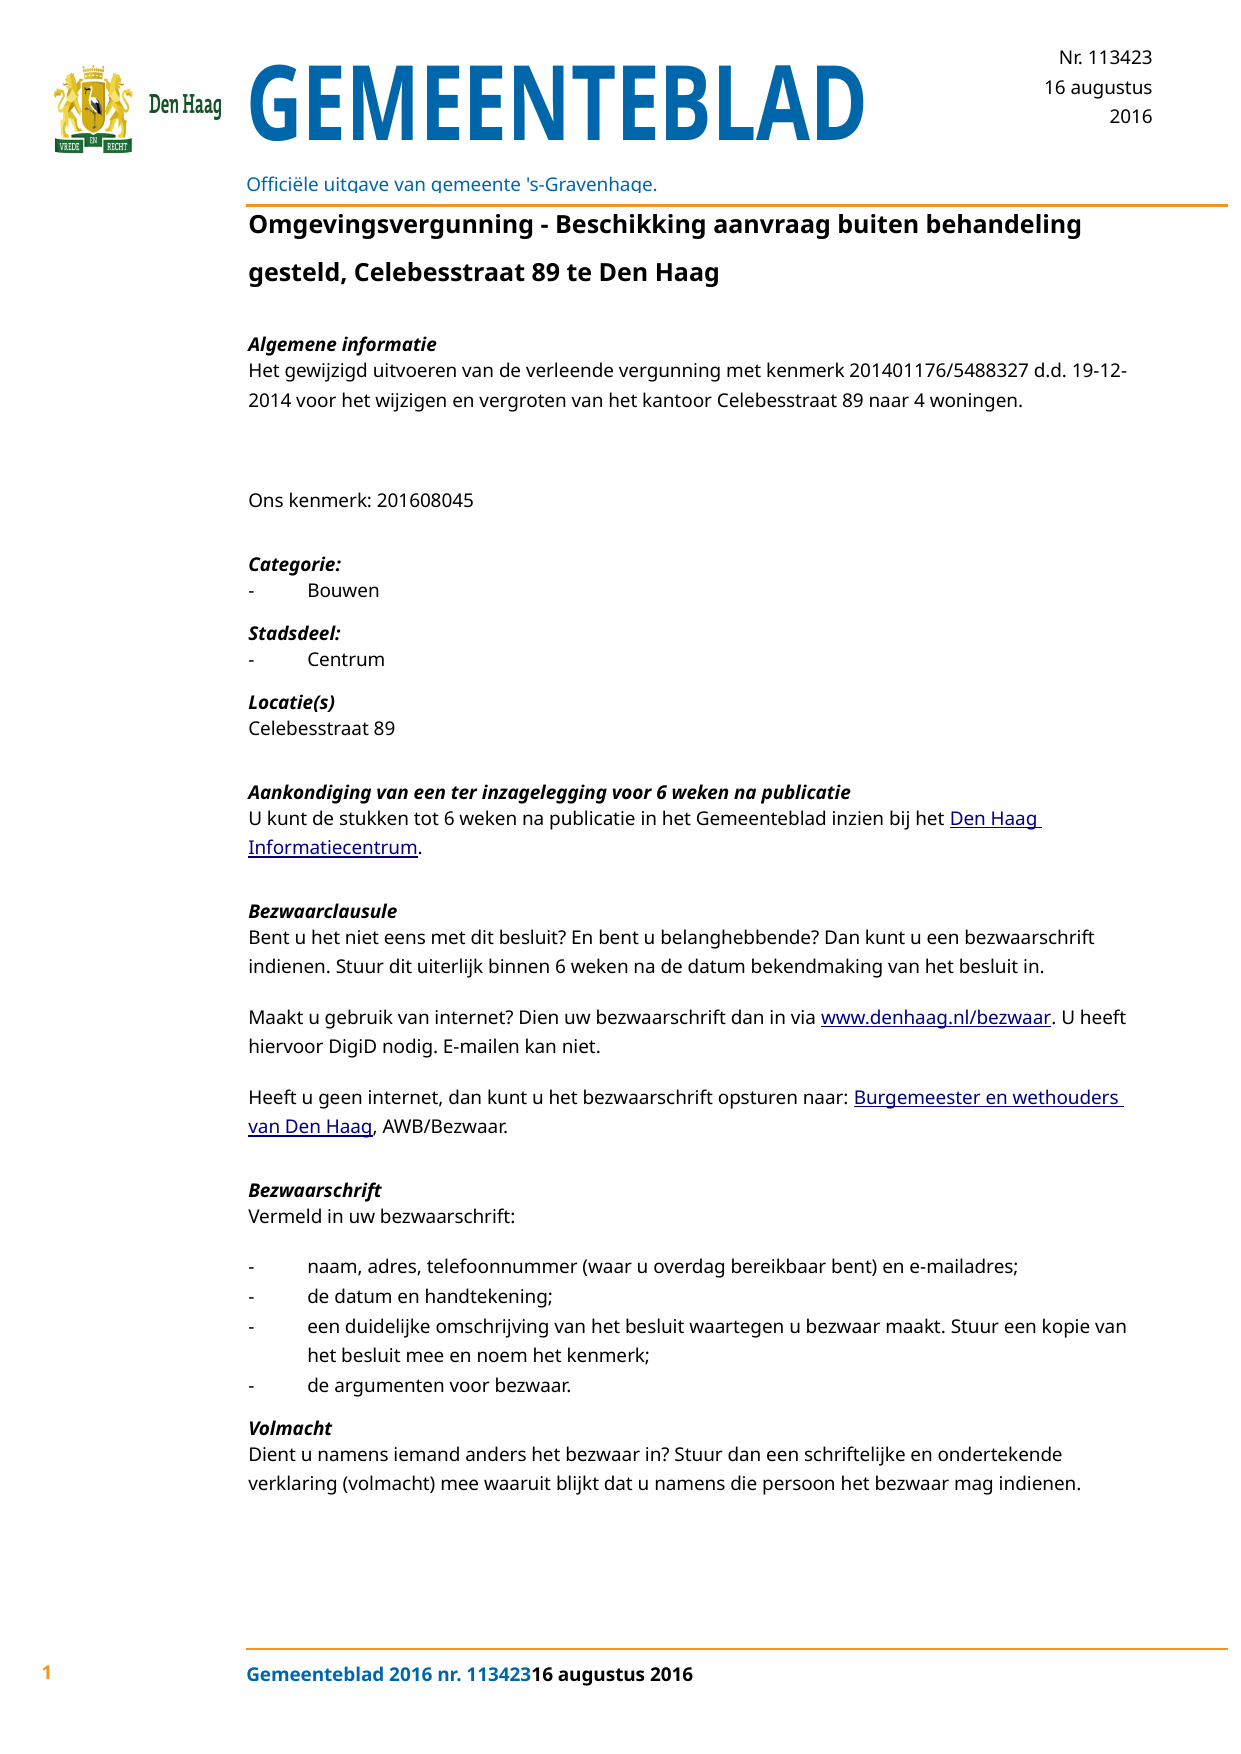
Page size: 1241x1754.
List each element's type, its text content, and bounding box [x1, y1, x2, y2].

text Ons kenmerk: 201608045 [248, 488, 1152, 513]
text Categorie: [248, 552, 1152, 577]
list Centrum [248, 646, 1152, 672]
text Heeft u geen internet, dan kunt u het bezwaarschrift opsturen naar: Burgemeester en wethouders van Den Haag, AWB/Bezwaar. [248, 1084, 1152, 1139]
text Aankondiging van een ter inzagelegging voor 6 weken na publicatie [248, 779, 1152, 805]
text Dient u namens iemand anders het bezwaar in? Stuur dan een schriftelijke en ondertekende verklaring (volmacht) mee waaruit blijkt dat u namens die persoon het bezwaar mag indienen. [248, 1441, 1152, 1496]
text Omgevingsvergunning - Beschikking aanvraag buiten behandeling gesteld, Celebesstraat 89 te Den Haag [248, 207, 1152, 288]
text Celebesstraat 89 [248, 715, 1152, 741]
text Bezwaarschrift [248, 1177, 1152, 1203]
text U kunt de stukken tot 6 weken na publicatie in het Gemeenteblad inzien bij het Den Haag Informatiecentrum. [248, 805, 1152, 860]
list Bouwen [248, 577, 1152, 603]
text Bezwaarclausule [248, 898, 1152, 924]
list de datum en handtekening; [248, 1283, 1152, 1309]
text Het gewijzigd uitvoeren van de verleende vergunning met kenmerk 201401176/5488327 d.d. 19-12-2014 voor het wijzigen en vergroten van het kantoor Celebesstraat 89 naar 4 woningen. [248, 357, 1152, 412]
text Volmacht [248, 1415, 1152, 1441]
list de argumenten voor bezwaar. [248, 1372, 1152, 1398]
list naam, adres, telefoonnummer (waar u overdag bereikbaar bent) en e-mailadres; [248, 1254, 1152, 1279]
text Bent u het niet eens met dit besluit? En bent u belanghebbende? Dan kunt u een bezwaarschrift indienen. Stuur dit uiterlijk binnen 6 weken na de datum bekendmaking van het besluit in. [248, 924, 1152, 979]
picture [41, 47, 231, 172]
text Maakt u gebruik van internet? Dien uw bezwaarschrift dan in via www.denhaag.nl/bezwaar. U heeft hiervoor DigiD nodig. E-mailen kan niet. [248, 1004, 1152, 1059]
text Algemene informatie [248, 331, 1152, 357]
text Locatie(s) [248, 689, 1152, 715]
list een duidelijke omschrijving van het besluit waartegen u bezwaar maakt. Stuur een kopie van het besluit mee en noem het kenmerk; [248, 1313, 1152, 1368]
text Stadsdeel: [248, 620, 1152, 646]
text Vermeld in uw bezwaarschrift: [248, 1203, 1152, 1229]
